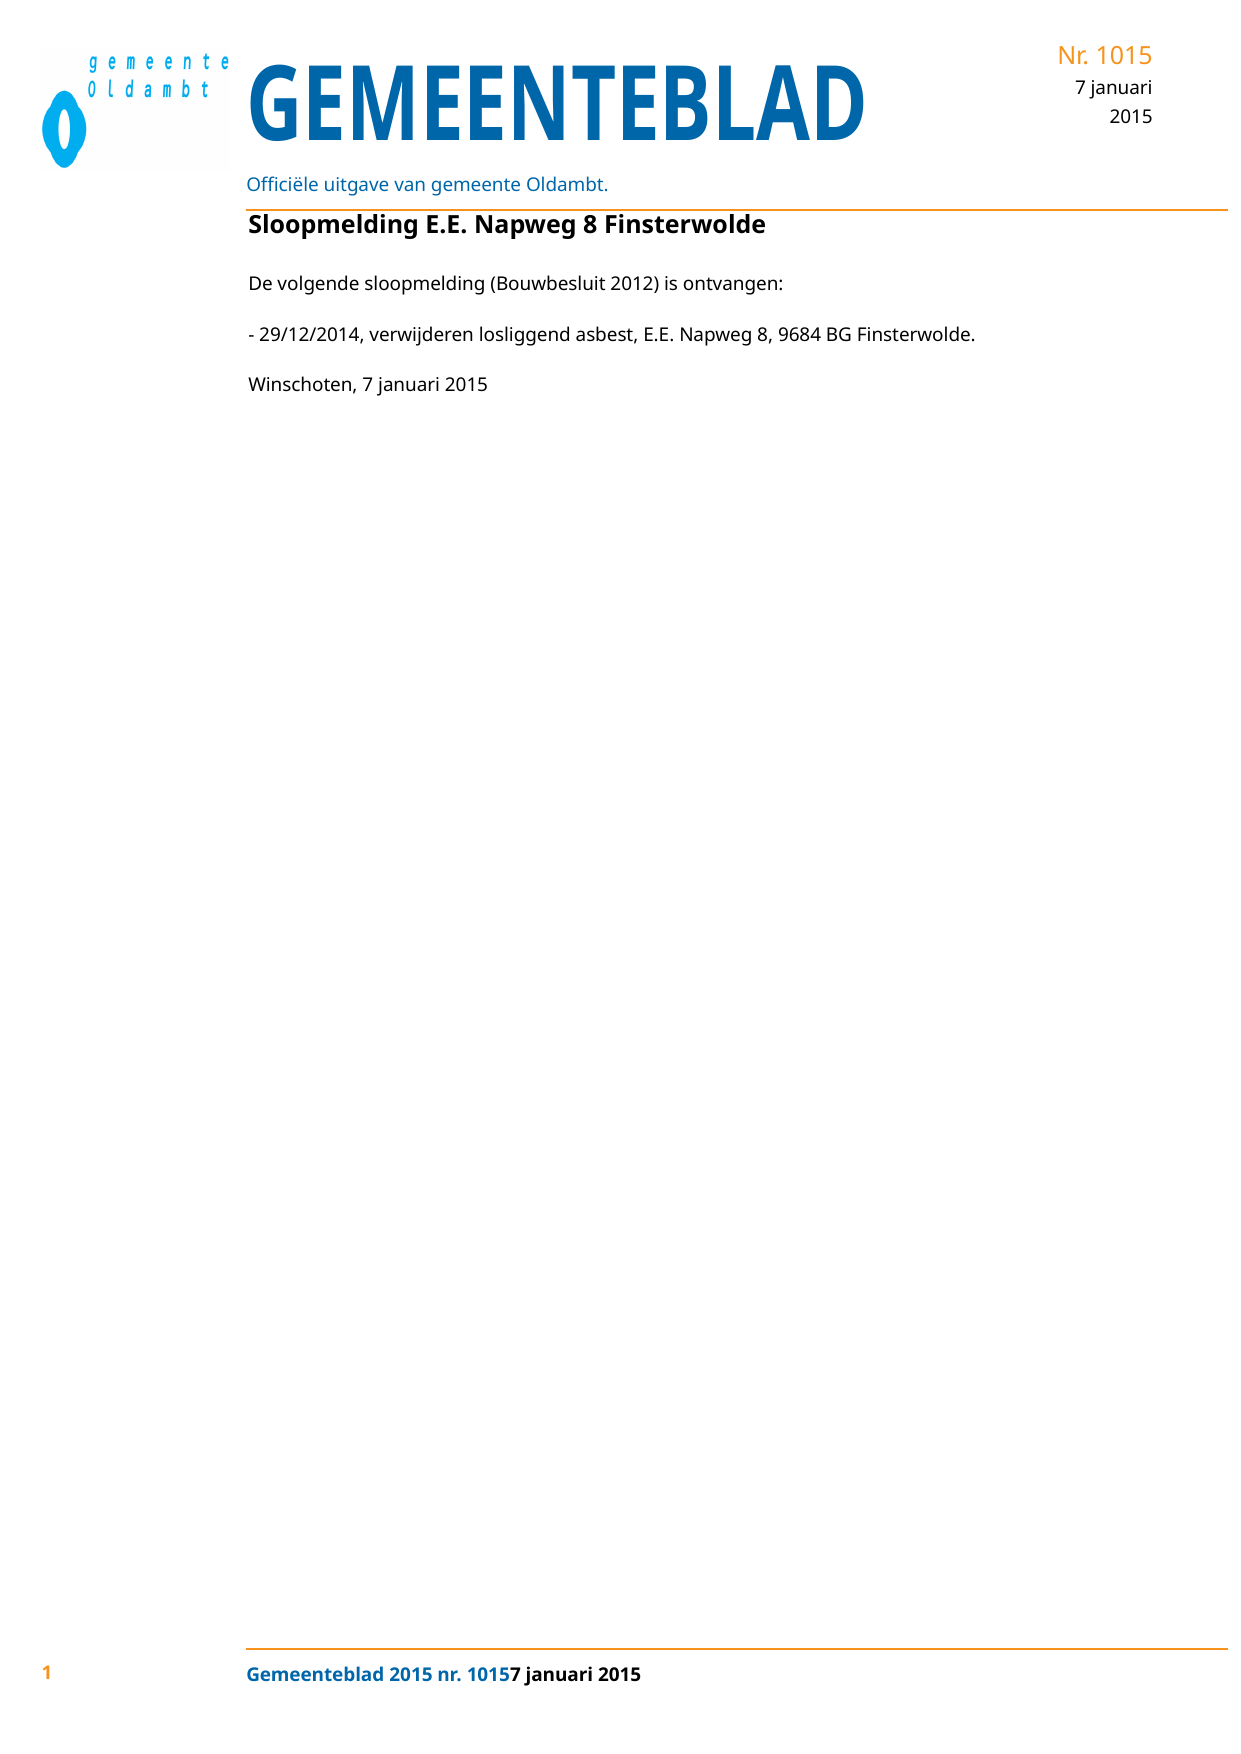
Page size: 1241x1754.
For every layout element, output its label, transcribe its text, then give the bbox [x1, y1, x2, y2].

text Sloopmelding E.E. Napweg 8 Finsterwolde [248, 211, 1152, 241]
picture [41, 47, 231, 172]
text De volgende sloopmelding (Bouwbesluit 2012) is ontvangen: [248, 270, 1152, 296]
text - 29/12/2014, verwijderen losliggend asbest, E.E. Napweg 8, 9684 BG Finsterwolde. [248, 321, 1152, 346]
text Winschoten, 7 januari 2015 [248, 371, 1152, 397]
